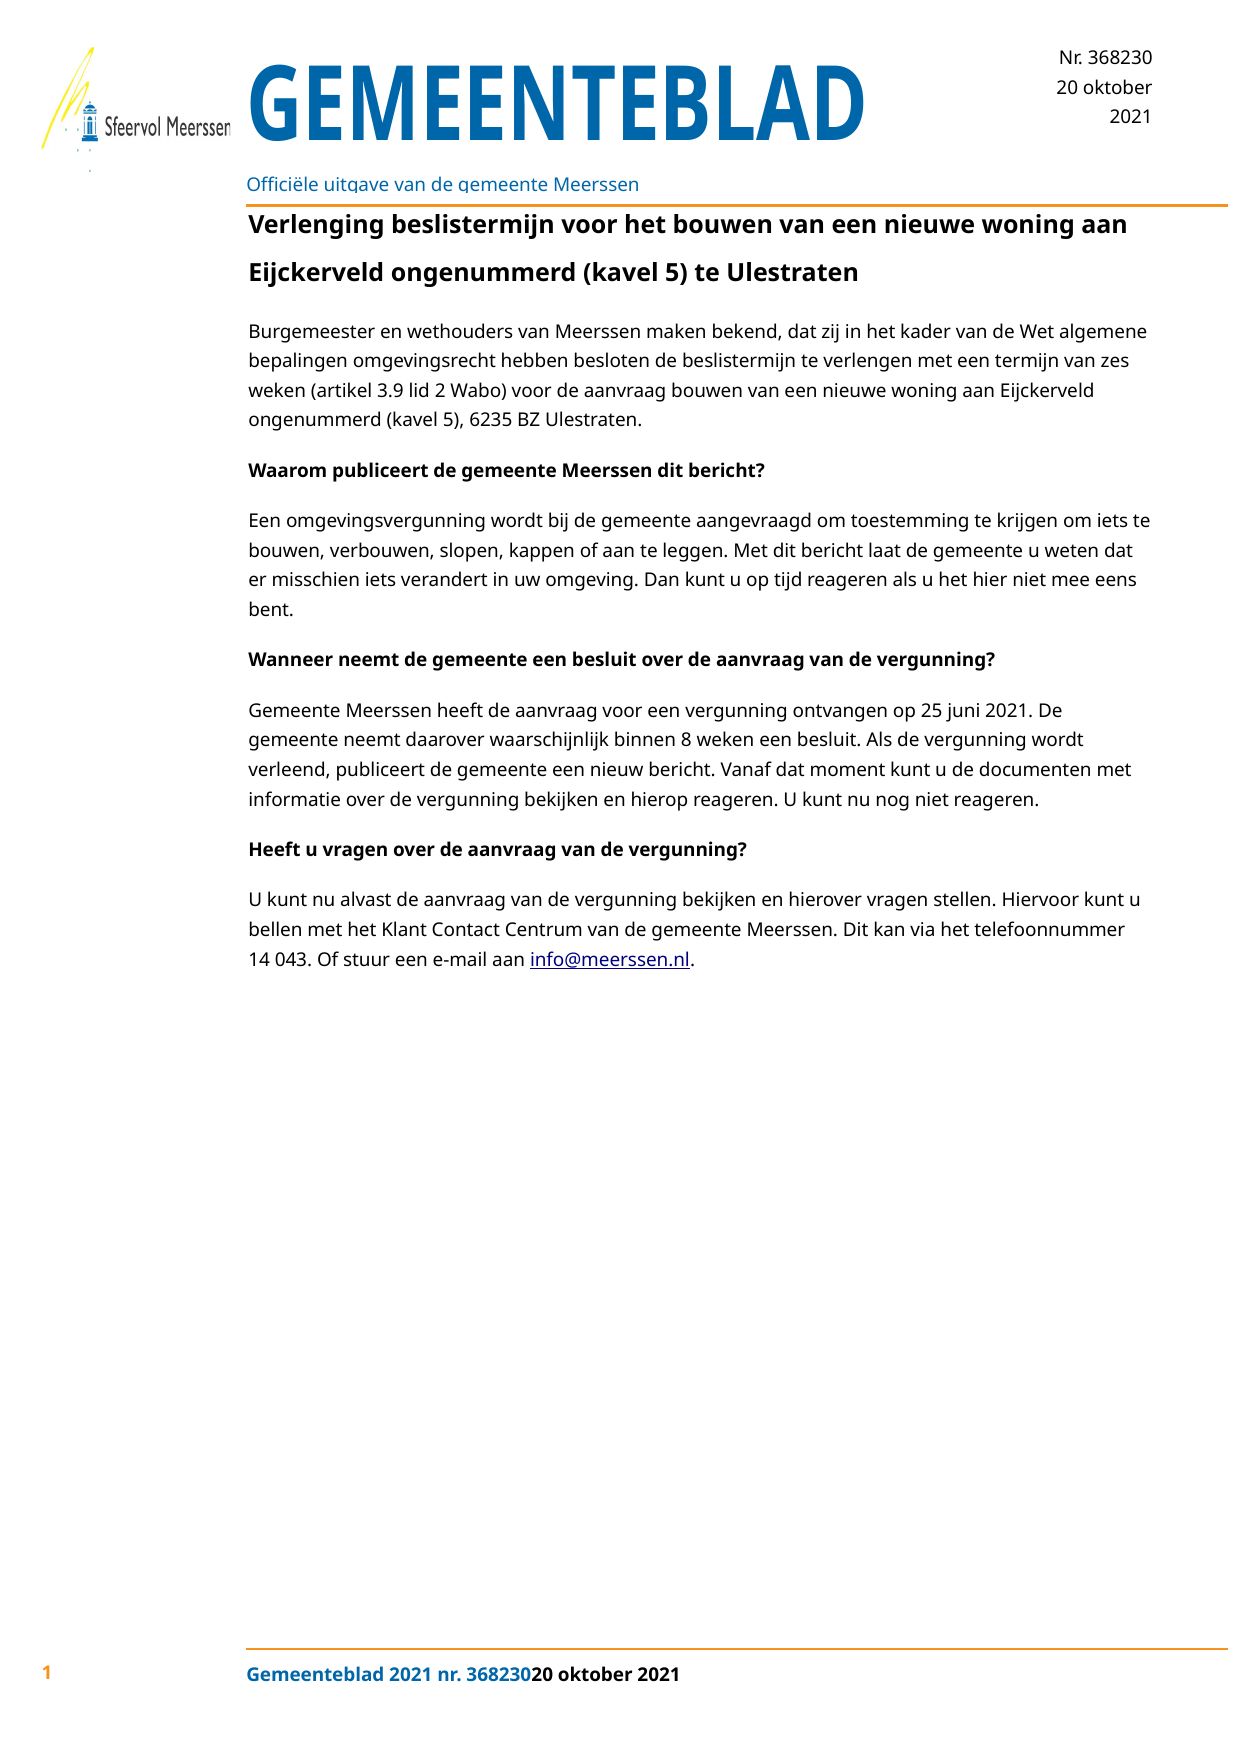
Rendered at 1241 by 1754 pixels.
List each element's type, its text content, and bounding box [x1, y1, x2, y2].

text Heeft u vragen over de aanvraag van de vergunning? [248, 836, 1152, 862]
text Waarom publiceert de gemeente Meerssen dit bericht? [248, 457, 1152, 483]
text U kunt nu alvast de aanvraag van de vergunning bekijken en hierover vragen stellen. Hiervoor kunt u bellen met het Klant Contact Centrum van de gemeente Meerssen. Dit kan via het telefoonnummer 14 043. Of stuur een e-mail aan info@meerssen.nl. [248, 887, 1152, 972]
text Wanneer neemt de gemeente een besluit over de aanvraag van de vergunning? [248, 647, 1152, 672]
text Gemeente Meerssen heeft de aanvraag voor een vergunning ontvangen op 25 juni 2021. De gemeente neemt daarover waarschijnlijk binnen 8 weken een besluit. Als de vergunning wordt verleend, publiceert de gemeente een nieuw bericht. Vanaf dat moment kunt u de documenten met informatie over de vergunning bekijken en hierop reageren. U kunt nu nog niet reageren. [248, 697, 1152, 812]
text Een omgevingsvergunning wordt bij de gemeente aangevraagd om toestemming te krijgen om iets te bouwen, verbouwen, slopen, kappen of aan te leggen. Met dit bericht laat de gemeente u weten dat er misschien iets verandert in uw omgeving. Dan kunt u op tijd reageren als u het hier niet mee eens bent. [248, 507, 1152, 622]
text Burgemeester en wethouders van Meerssen maken bekend, dat zij in het kader van de Wet algemene bepalingen omgevingsrecht hebben besloten de beslistermijn te verlengen met een termijn van zes weken (artikel 3.9 lid 2 Wabo) voor de aanvraag bouwen van een nieuwe woning aan Eijckerveld ongenummerd (kavel 5), 6235 BZ Ulestraten. [248, 318, 1152, 432]
text Verlenging beslistermijn voor het bouwen van een nieuwe woning aan Eijckerveld ongenummerd (kavel 5) te Ulestraten [248, 207, 1152, 288]
picture [41, 47, 231, 172]
